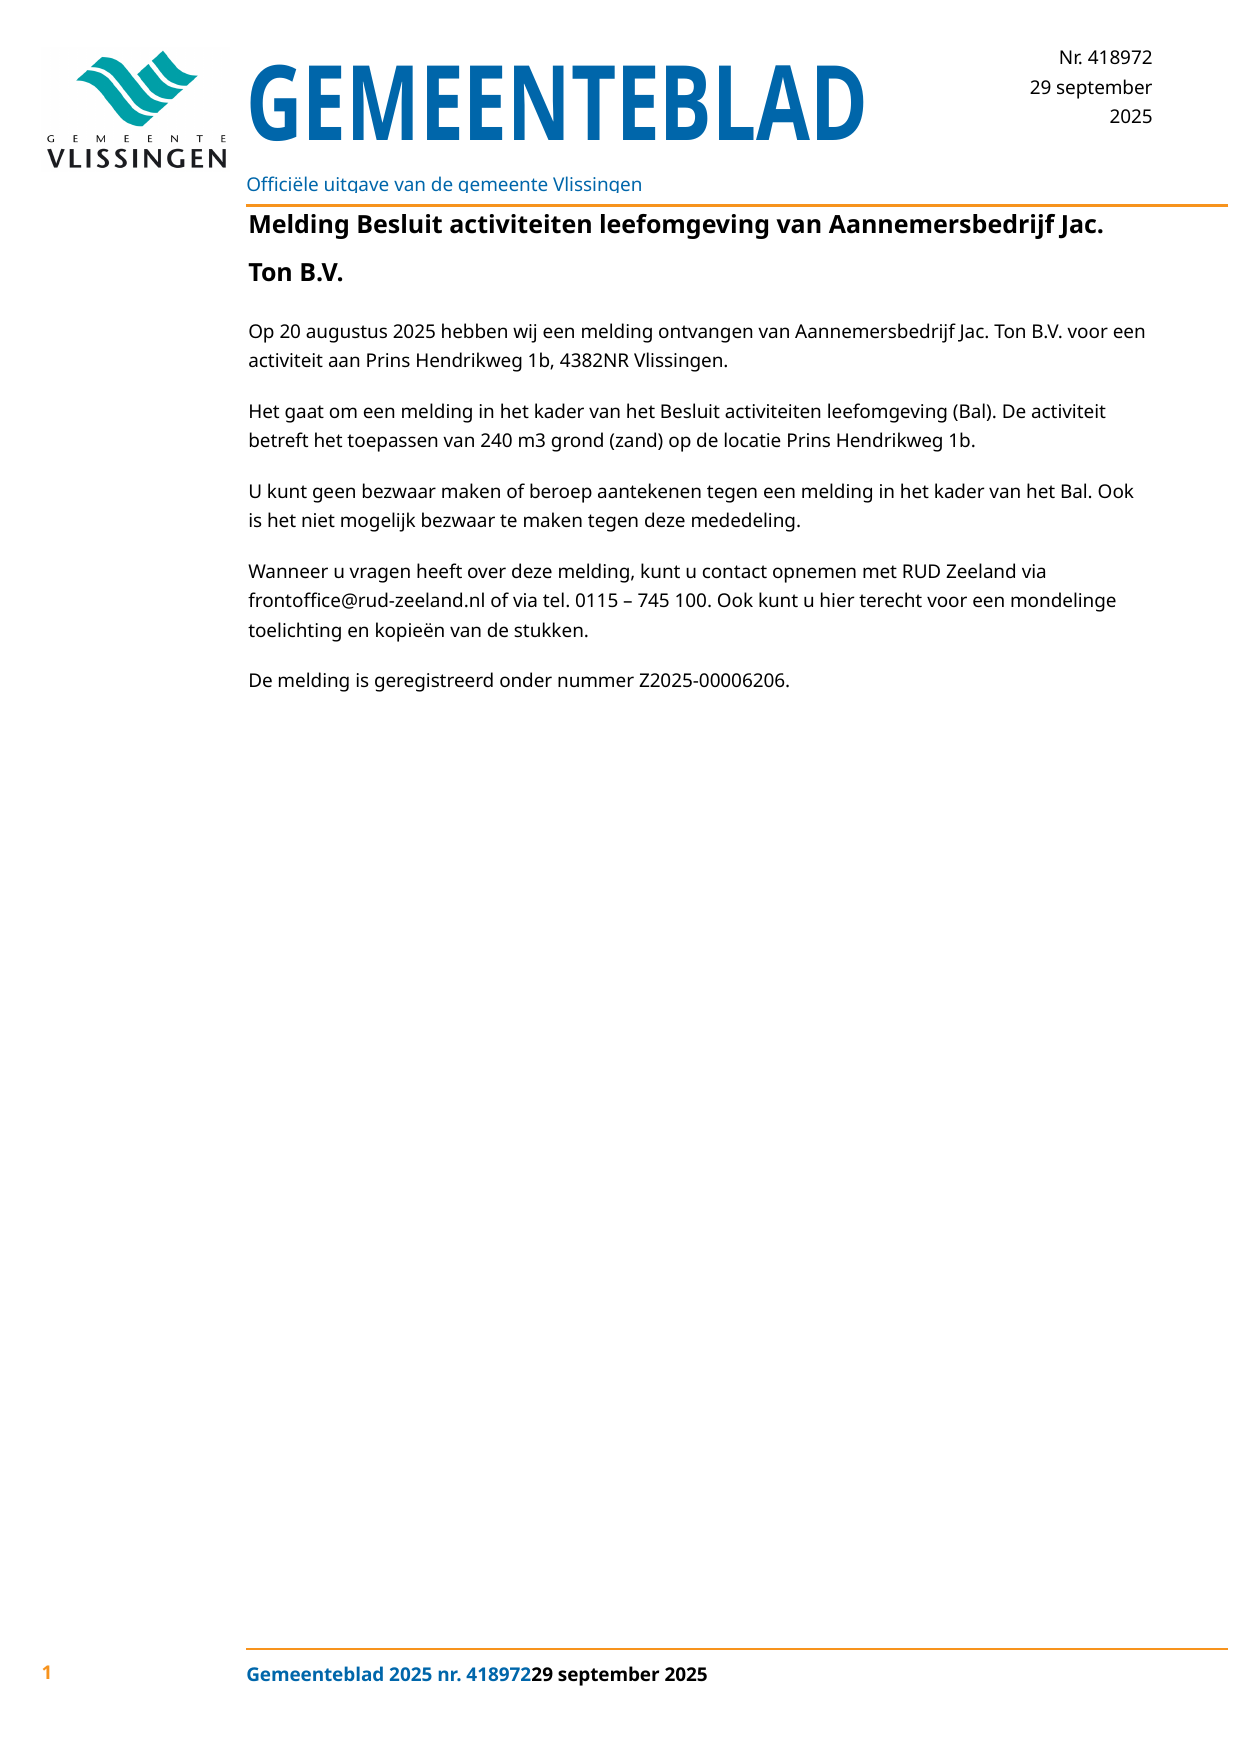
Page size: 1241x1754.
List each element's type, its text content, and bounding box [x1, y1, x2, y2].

picture [41, 47, 231, 172]
text U kunt geen bezwaar maken of beroep aantekenen tegen een melding in het kader van het Bal. Ook is het niet mogelijk bezwaar te maken tegen deze mededeling. [248, 478, 1152, 533]
text Wanneer u vragen heeft over deze melding, kunt u contact opnemen met RUD Zeeland via frontoffice@rud-zeeland.nl of via tel. 0115 – 745 100. Ook kunt u hier terecht voor een mondelinge toelichting en kopieën van de stukken. [248, 558, 1152, 643]
text Melding Besluit activiteiten leefomgeving van Aannemersbedrijf Jac. Ton B.V. [248, 207, 1152, 288]
text De melding is geregistreerd onder nummer Z2025-00006206. [248, 667, 1152, 693]
text Het gaat om een melding in het kader van het Besluit activiteiten leefomgeving (Bal). De activiteit betreft het toepassen van 240 m3 grond (zand) op de locatie Prins Hendrikweg 1b. [248, 398, 1152, 453]
text Op 20 augustus 2025 hebben wij een melding ontvangen van Aannemersbedrijf Jac. Ton B.V. voor een activiteit aan Prins Hendrikweg 1b, 4382NR Vlissingen. [248, 318, 1152, 373]
